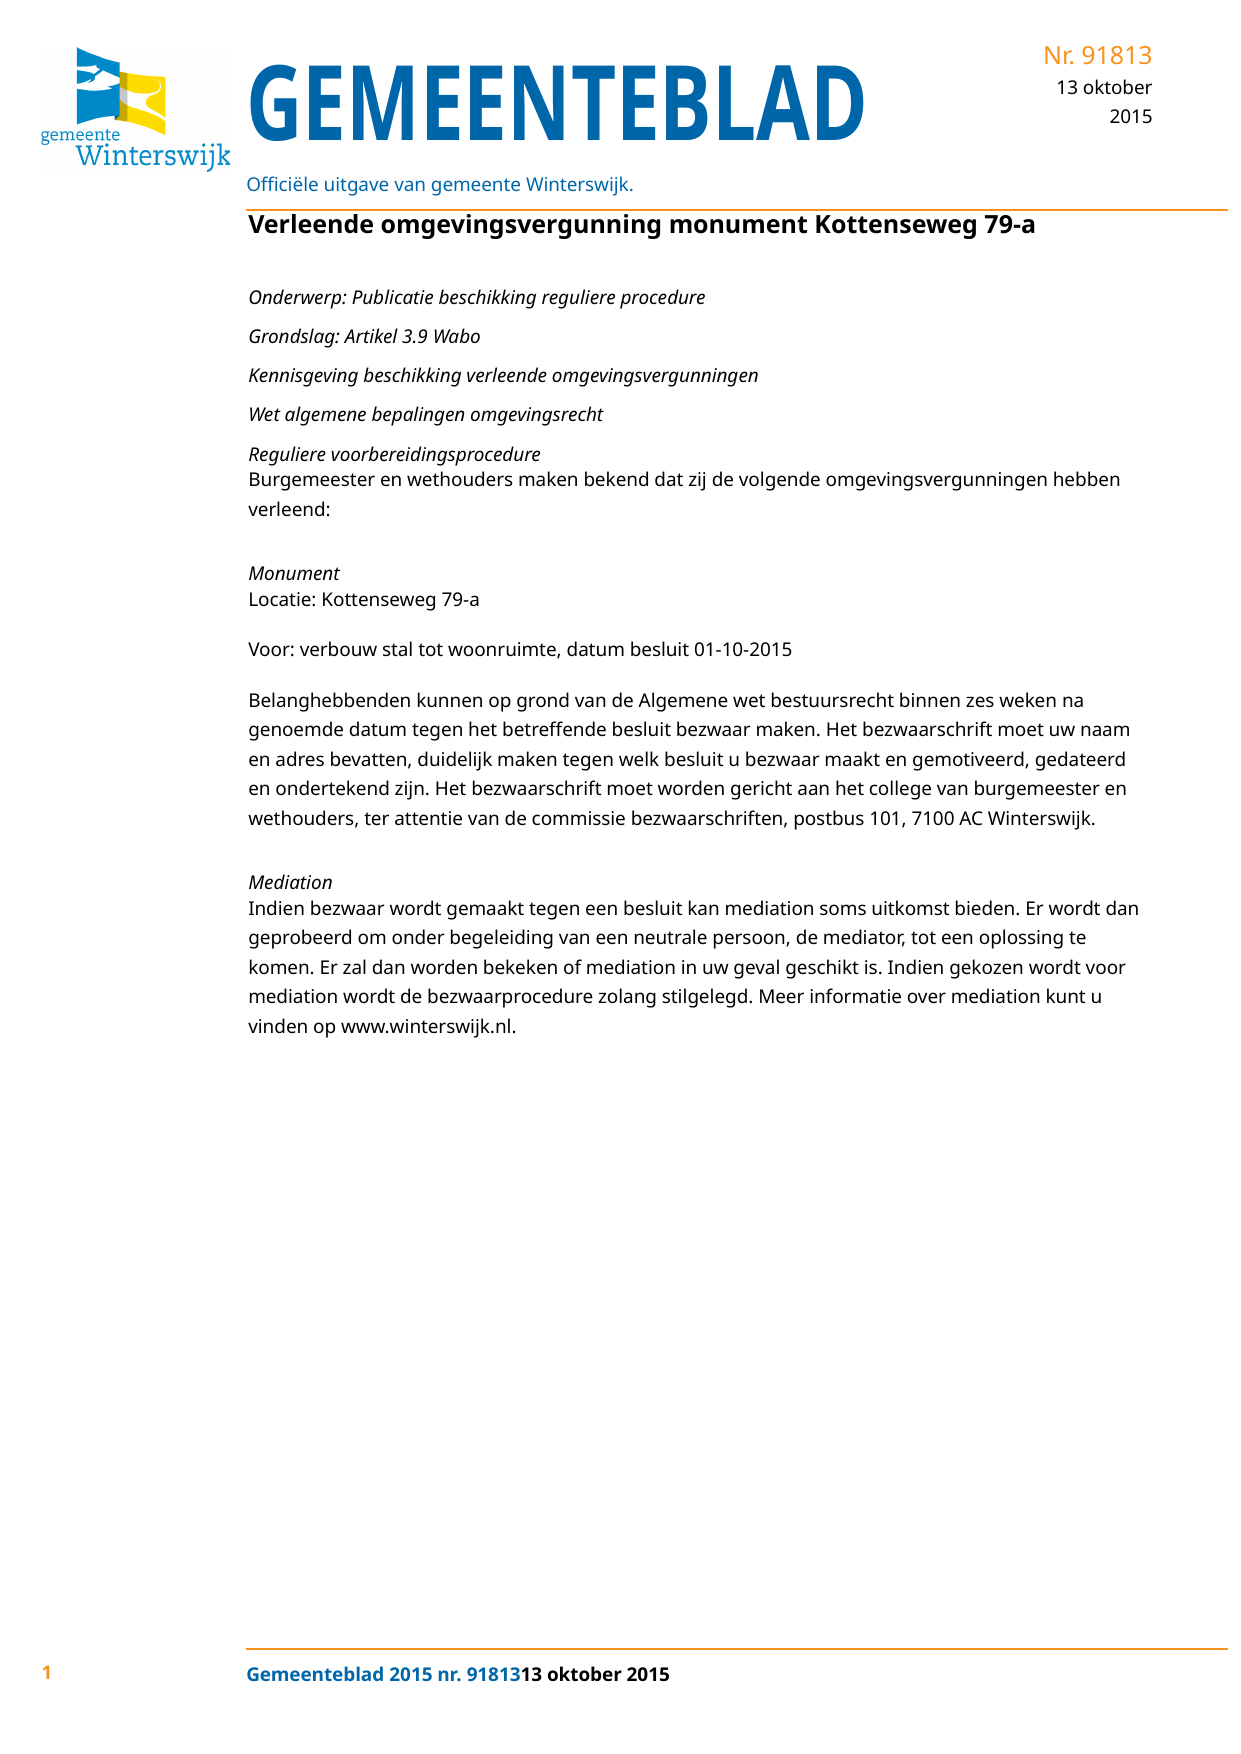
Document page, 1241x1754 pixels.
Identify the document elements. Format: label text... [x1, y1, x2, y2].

text Monument [248, 560, 1152, 586]
text Kennisgeving beschikking verleende omgevingsvergunningen [248, 362, 1152, 388]
picture [41, 47, 231, 172]
text Burgemeester en wethouders maken bekend dat zij de volgende omgevingsvergunningen hebben verleend: [248, 467, 1152, 522]
text Voor: verbouw stal tot woonruimte, datum besluit 01-10-2015 [248, 636, 1152, 662]
text Reguliere voorbereidingsprocedure [248, 441, 1152, 467]
text Verleende omgevingsvergunning monument Kottenseweg 79-a [248, 211, 1152, 241]
text Mediation [248, 869, 1152, 895]
text Belanghebbenden kunnen op grond van de Algemene wet bestuursrecht binnen zes weken na genoemde datum tegen het betreffende besluit bezwaar maken. Het bezwaarschrift moet uw naam en adres bevatten, duidelijk maken tegen welk besluit u bezwaar maakt en gemotiveerd, gedateerd en ondertekend zijn. Het bezwaarschrift moet worden gericht aan het college van burgemeester en wethouders, ter attentie van de commissie bezwaarschriften, postbus 101, 7100 AC Winterswijk. [248, 687, 1152, 831]
text Onderwerp: Publicatie beschikking reguliere procedure [248, 284, 1152, 309]
text Grondslag: Artikel 3.9 Wabo [248, 323, 1152, 349]
text Indien bezwaar wordt gemaakt tegen een besluit kan mediation soms uitkomst bieden. Er wordt dan geprobeerd om onder begeleiding van een neutrale persoon, de mediator, tot een oplossing te komen. Er zal dan worden bekeken of mediation in uw geval geschikt is. Indien gekozen wordt voor mediation wordt de bezwaarprocedure zolang stilgelegd. Meer informatie over mediation kunt u vinden op www.winterswijk.nl. [248, 895, 1152, 1039]
text Locatie: Kottenseweg 79-a [248, 586, 1152, 612]
picture [225, 153, 231, 162]
text Wet algemene bepalingen omgevingsrecht [248, 402, 1152, 427]
